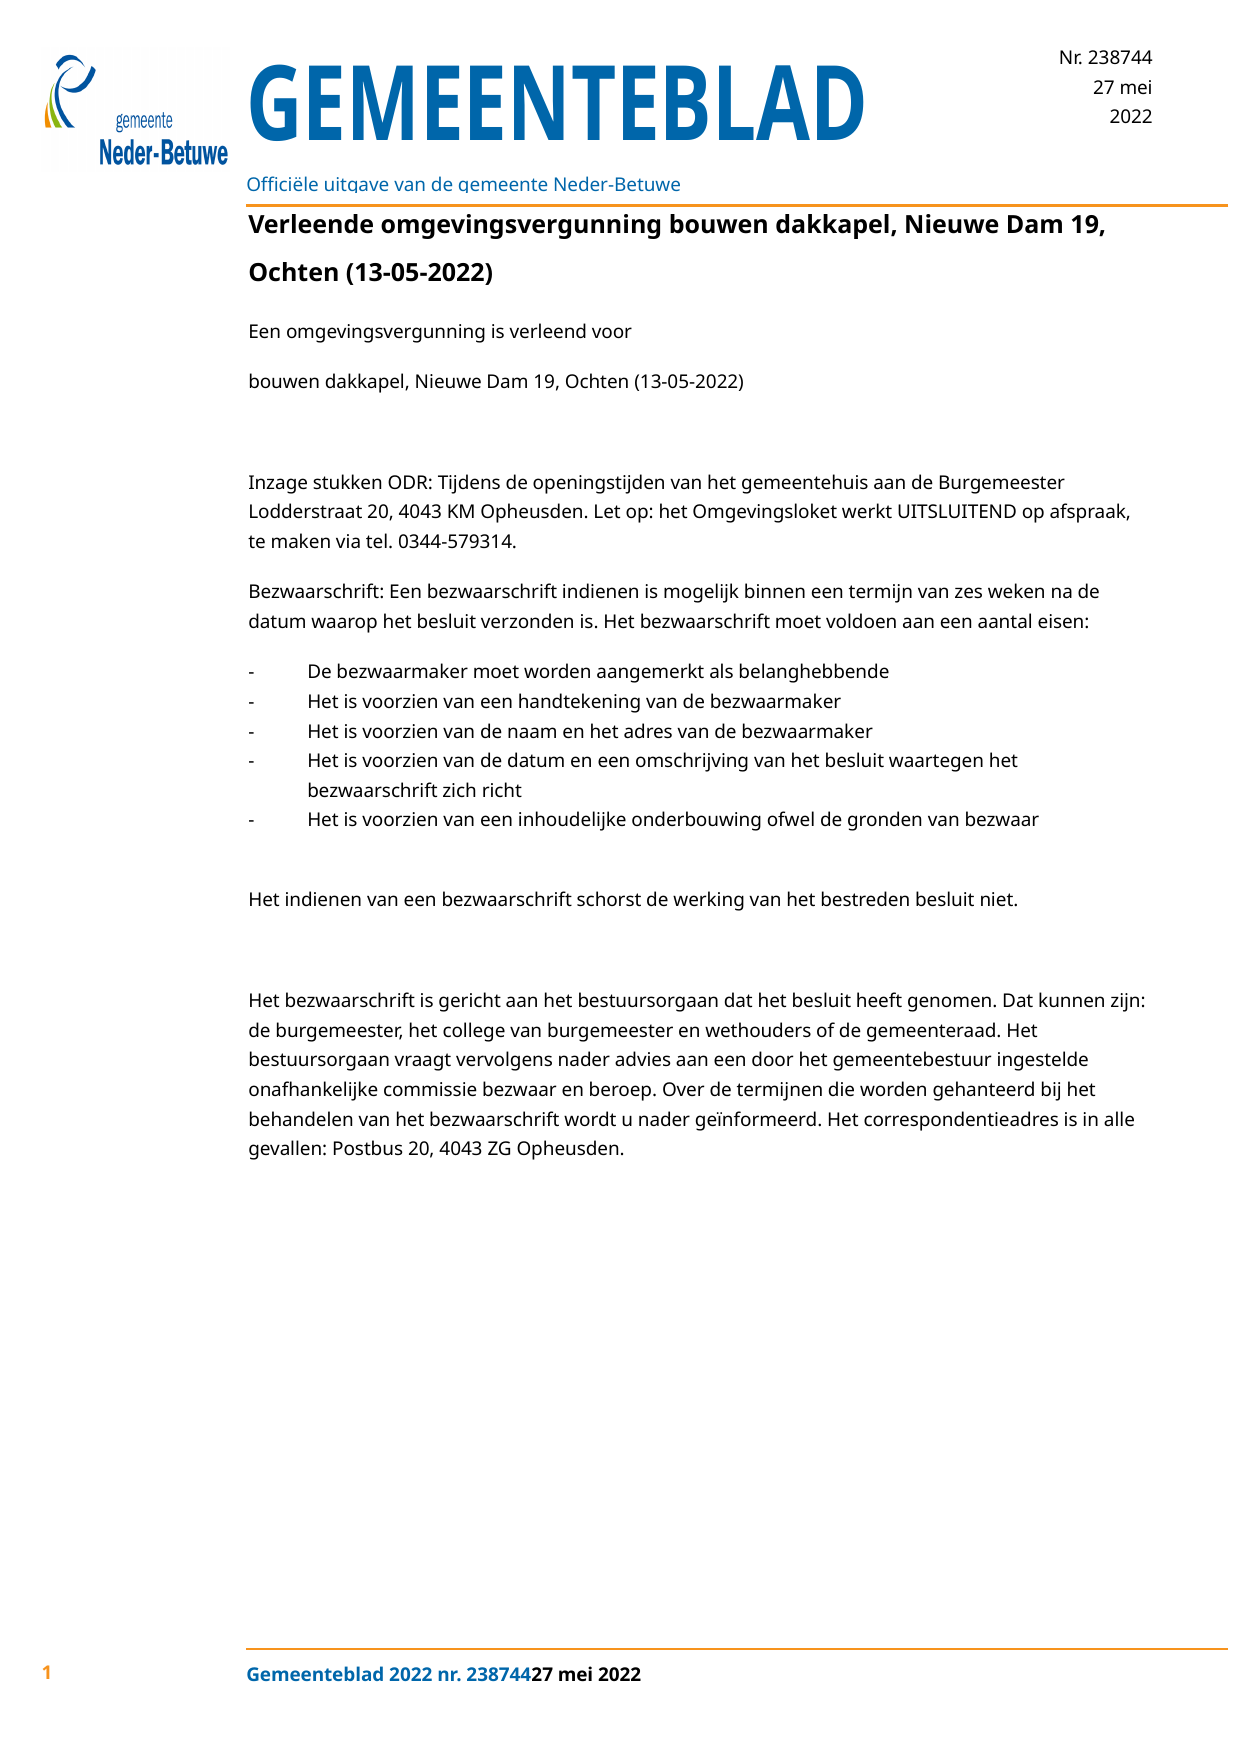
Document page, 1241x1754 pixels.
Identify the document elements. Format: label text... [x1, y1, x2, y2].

text Verleende omgevingsvergunning bouwen dakkapel, Nieuwe Dam 19, Ochten (13-05-2022) [248, 207, 1152, 288]
list Het is voorzien van een handtekening van de bezwaarmaker [248, 688, 1152, 714]
list Het is voorzien van de naam en het adres van de bezwaarmaker [248, 718, 1152, 744]
list Het is voorzien van een inhoudelijke onderbouwing ofwel de gronden van bezwaar [248, 807, 1152, 832]
text Inzage stukken ODR: Tijdens de openingstijden van het gemeentehuis aan de Burgemeester Lodderstraat 20, 4043 KM Opheusden. Let op: het Omgevingsloket werkt UITSLUITEND op afspraak, te maken via tel. 0344-579314. [248, 469, 1152, 554]
text Bezwaarschrift: Een bezwaarschrift indienen is mogelijk binnen een termijn van zes weken na de datum waarop het besluit verzonden is. Het bezwaarschrift moet voldoen aan een aantal eisen: [248, 579, 1152, 634]
list De bezwaarmaker moet worden aangemerkt als belanghebbende [248, 659, 1152, 684]
text Het indienen van een bezwaarschrift schorst de werking van het bestreden besluit niet. [248, 887, 1152, 912]
text Een omgevingsvergunning is verleend voor [248, 318, 1152, 344]
list Het is voorzien van de datum en een omschrijving van het besluit waartegen het bezwaarschrift zich richt [248, 747, 1152, 803]
text bouwen dakkapel, Nieuwe Dam 19, Ochten (13-05-2022) [248, 368, 1152, 394]
picture [41, 47, 231, 172]
text Het bezwaarschrift is gericht aan het bestuursorgaan dat het besluit heeft genomen. Dat kunnen zijn: de burgemeester, het college van burgemeester en wethouders of de gemeenteraad. Het bestuursorgaan vraagt vervolgens nader advies aan een door het gemeentebestuur ingestelde onafhankelijke commissie bezwaar en beroep. Over de termijnen die worden gehanteerd bij het behandelen van het bezwaarschrift wordt u nader geïnformeerd. Het correspondentieadres is in alle gevallen: Postbus 20, 4043 ZG Opheusden. [248, 987, 1152, 1161]
